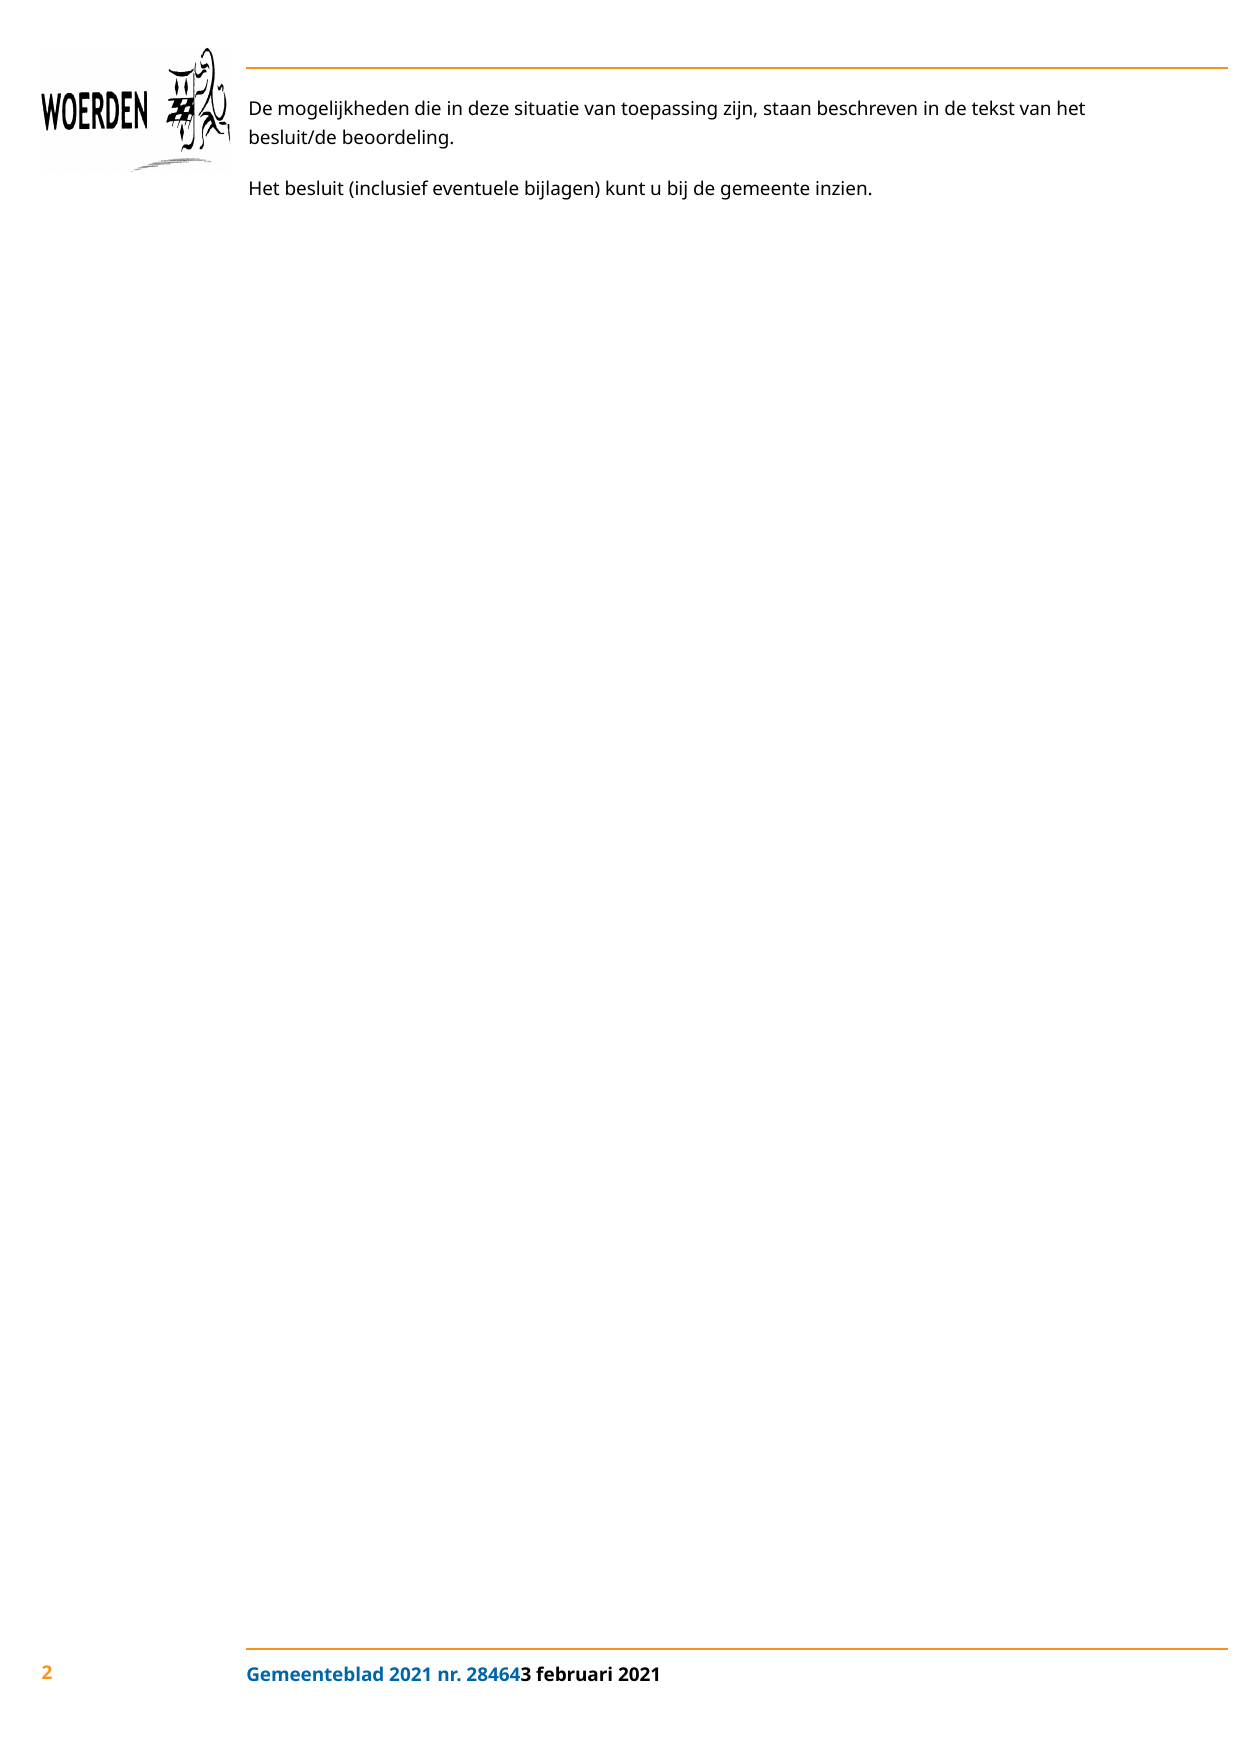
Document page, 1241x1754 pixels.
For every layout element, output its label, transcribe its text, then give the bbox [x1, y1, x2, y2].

picture [41, 47, 231, 172]
text Het besluit (inclusief eventuele bijlagen) kunt u bij de gemeente inzien. [248, 175, 1152, 201]
text De mogelijkheden die in deze situatie van toepassing zijn, staan beschreven in de tekst van het besluit/de beoordeling. [248, 95, 1152, 150]
